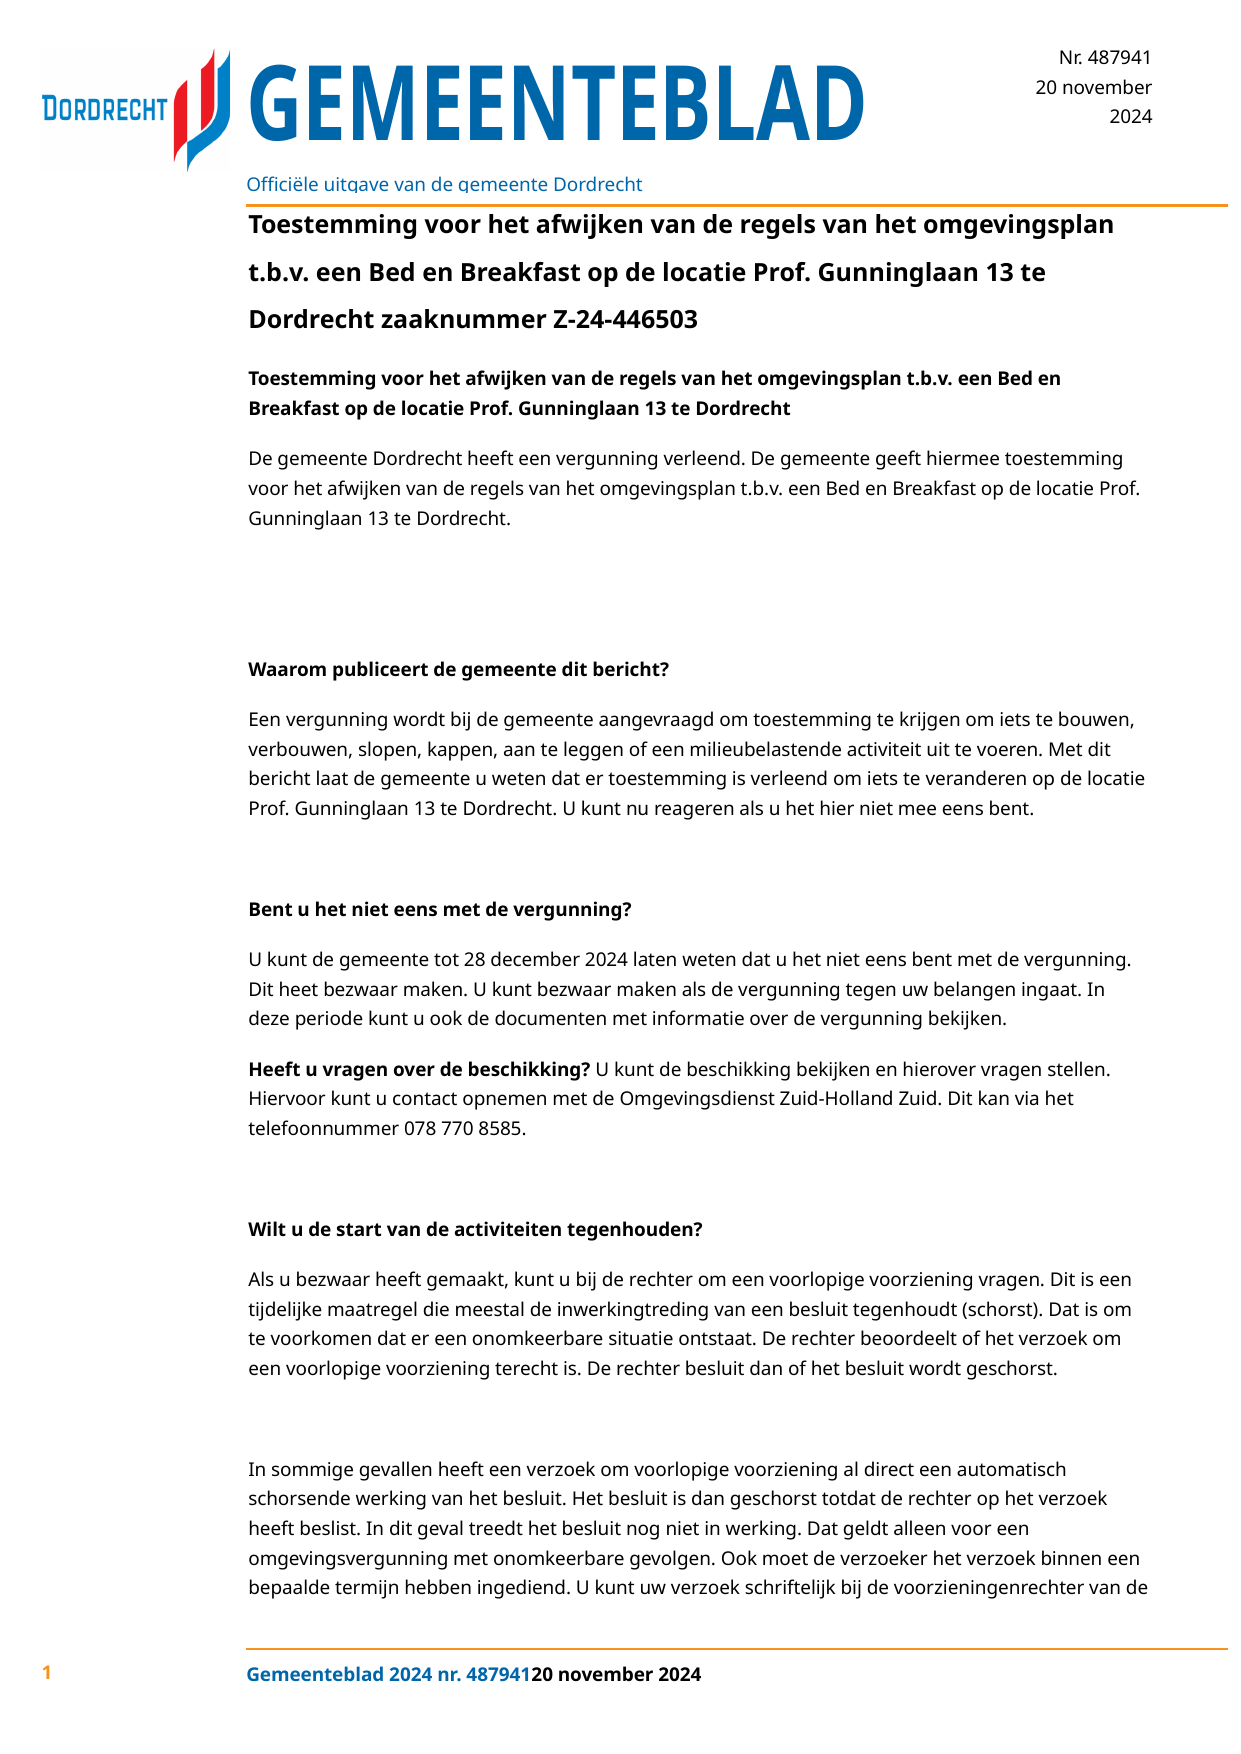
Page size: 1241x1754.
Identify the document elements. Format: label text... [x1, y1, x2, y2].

text U kunt de gemeente tot 28 december 2024 laten weten dat u het niet eens bent met de vergunning. Dit heet bezwaar maken. U kunt bezwaar maken als de vergunning tegen uw belangen ingaat. In deze periode kunt u ook de documenten met informatie over de vergunning bekijken. [248, 946, 1152, 1031]
text Toestemming voor het afwijken van de regels van het omgevingsplan t.b.v. een Bed en Breakfast op de locatie Prof. Gunninglaan 13 te Dordrecht [248, 366, 1152, 421]
text Wilt u de start van de activiteiten tegenhouden? [248, 1216, 1152, 1242]
text Als u bezwaar heeft gemaakt, kunt u bij de rechter om een voorlopige voorziening vragen. Dit is een tijdelijke maatregel die meestal de inwerkingtreding van een besluit tegenhoudt (schorst). Dat is om te voorkomen dat er een onomkeerbare situatie ontstaat. De rechter beoordeelt of het verzoek om een voorlopige voorziening terecht is. De rechter besluit dan of het besluit wordt geschorst. [248, 1266, 1152, 1381]
picture [41, 47, 231, 172]
text Waarom publiceert de gemeente dit bericht? [248, 656, 1152, 682]
text Een vergunning wordt bij de gemeente aangevraagd om toestemming te krijgen om iets te bouwen, verbouwen, slopen, kappen, aan te leggen of een milieubelastende activiteit uit te voeren. Met dit bericht laat de gemeente u weten dat er toestemming is verleend om iets te veranderen op de locatie Prof. Gunninglaan 13 te Dordrecht. U kunt nu reageren als u het hier niet mee eens bent. [248, 706, 1152, 821]
text Heeft u vragen over de beschikking? U kunt de beschikking bekijken en hierover vragen stellen. Hiervoor kunt u contact opnemen met de Omgevingsdienst Zuid-Holland Zuid. Dit kan via het telefoonnummer 078 770 8585. [248, 1056, 1152, 1141]
text De gemeente Dordrecht heeft een vergunning verleend. De gemeente geeft hiermee toestemming voor het afwijken van de regels van het omgevingsplan t.b.v. een Bed en Breakfast op de locatie Prof. Gunninglaan 13 te Dordrecht. [248, 446, 1152, 530]
text Bent u het niet eens met de vergunning? [248, 896, 1152, 922]
text Toestemming voor het afwijken van de regels van het omgevingsplan t.b.v. een Bed en Breakfast op de locatie Prof. Gunninglaan 13 te Dordrecht zaaknummer Z-24-446503 [248, 207, 1152, 336]
text In sommige gevallen heeft een verzoek om voorlopige voorziening al direct een automatisch schorsende werking van het besluit. Het besluit is dan geschorst totdat de rechter op het verzoek heeft beslist. In dit geval treedt het besluit nog niet in werking. Dat geldt alleen voor een omgevingsvergunning met onomkeerbare gevolgen. Ook moet de verzoeker het verzoek binnen een bepaalde termijn hebben ingediend. U kunt uw verzoek schriftelijk bij de voorzieningenrechter van de [248, 1456, 1152, 1600]
